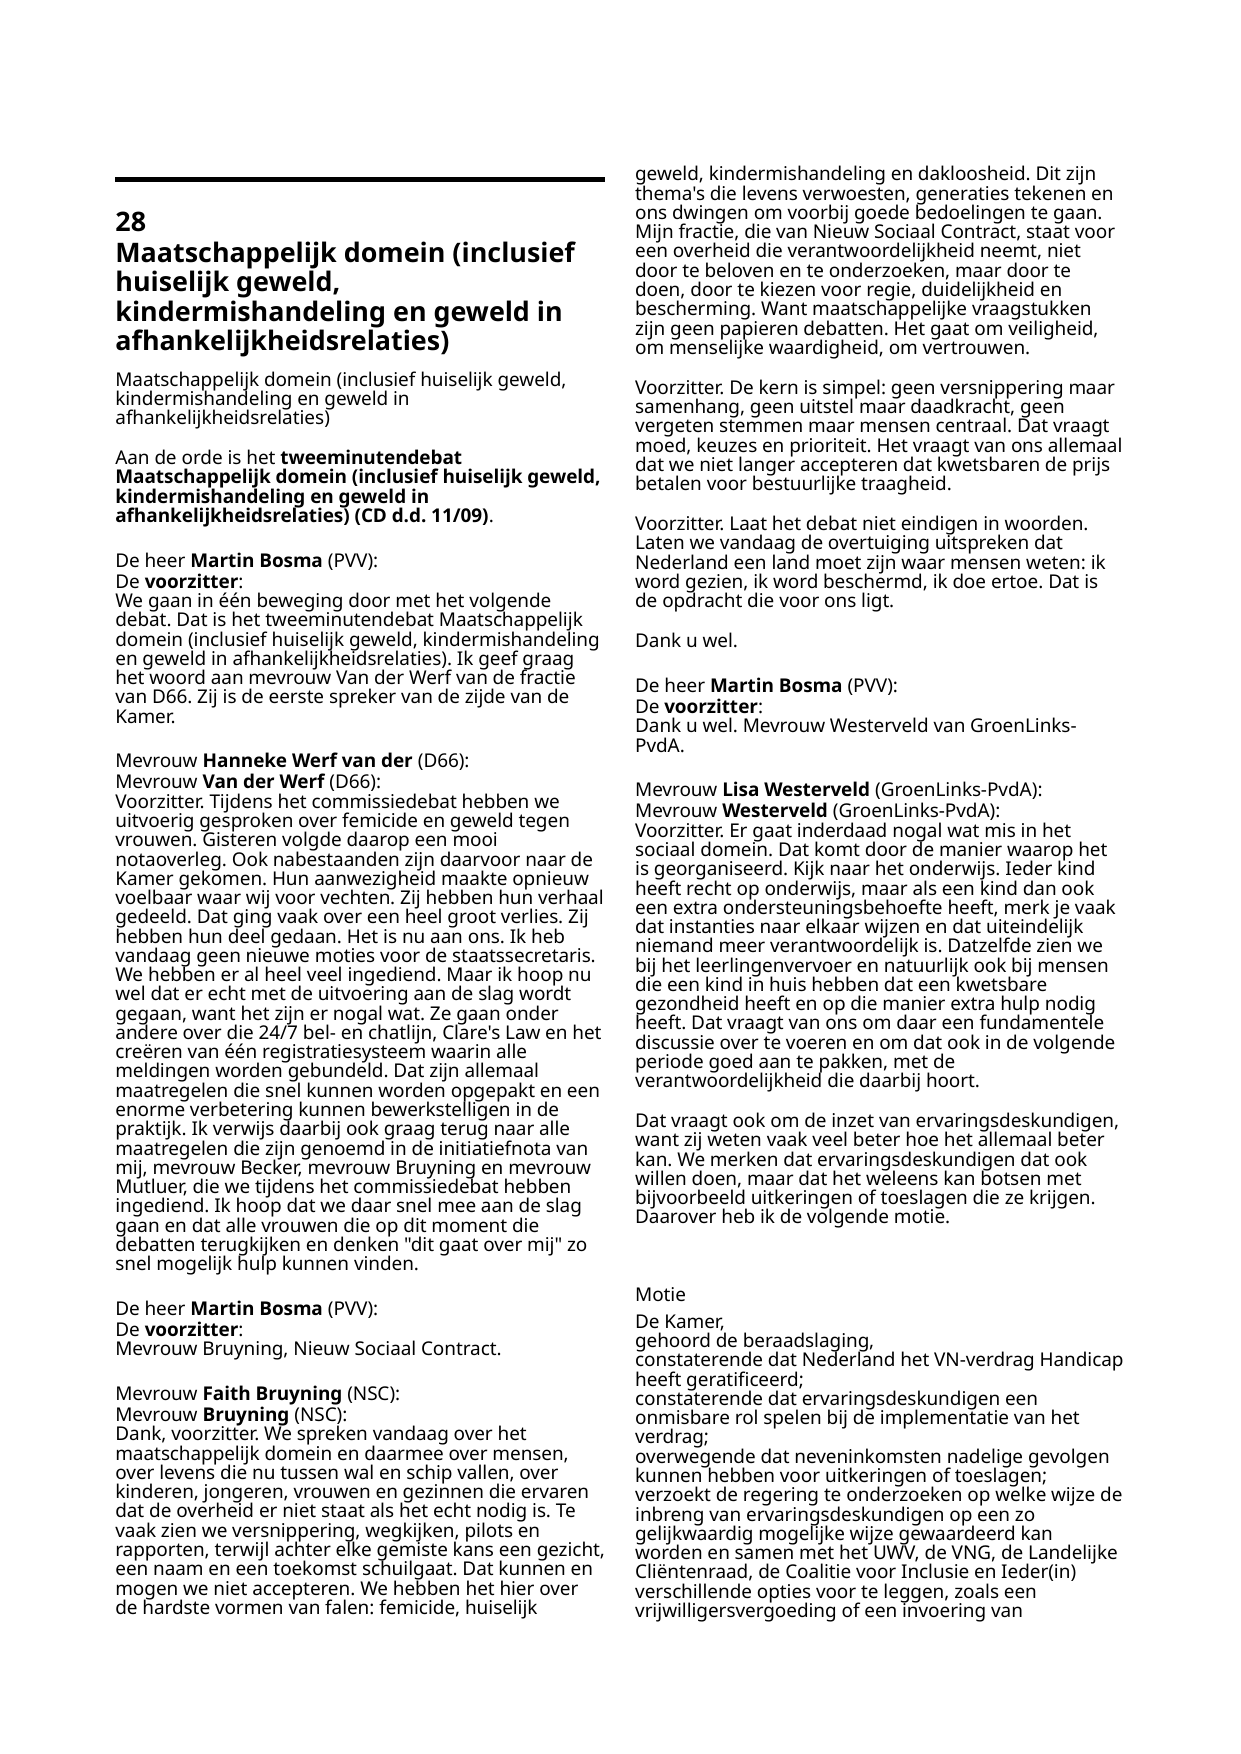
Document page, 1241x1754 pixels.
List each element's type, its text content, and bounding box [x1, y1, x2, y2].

text Voorzitter. Laat het debat niet eindigen in woorden. Laten we vandaag de overtuiging uitspreken dat Nederland een land moet zijn waar mensen weten: ik word gezien, ik word beschermd, ik doe ertoe. Dat is de opdracht die voor ons ligt. [635, 515, 1125, 611]
text Mevrouw Faith Bruyning (NSC): [115, 1380, 605, 1406]
text We gaan in één beweging door met het volgende debat. Dat is het tweeminutendebat Maatschappelijk domein (inclusief huiselijk geweld, kindermishandeling en geweld in afhankelijkheidsrelaties). Ik geef graag het woord aan mevrouw Van der Werf van de fractie van D66. Zij is de eerste spreker van de zijde van de Kamer. [115, 592, 605, 727]
text Mevrouw Hanneke Werf van der (D66): [115, 748, 605, 773]
text Voorzitter. Er gaat inderdaad nogal wat mis in het sociaal domein. Dat komt door de manier waarop het is georganiseerd. Kijk naar het onderwijs. Ieder kind heeft recht op onderwijs, maar als een kind dan ook een extra ondersteuningsbehoefte heeft, merk je vaak dat instanties naar elkaar wijzen en dat uiteindelijk niemand meer verantwoordelijk is. Datzelfde zien we bij het leerlingenvervoer en natuurlijk ook bij mensen die een kind in huis hebben dat een kwetsbare gezondheid heeft en op die manier extra hulp nodig heeft. Dat vraagt van ons om daar een fundamentele discussie over te voeren en om dat ook in de volgende periode goed aan te pakken, met de verantwoordelijkheid die daarbij hoort. [635, 822, 1125, 1091]
text Dank u wel. [635, 632, 1125, 651]
text Dat vraagt ook om de inzet van ervaringsdeskundigen, want zij weten vaak veel beter hoe het allemaal beter kan. We merken dat ervaringsdeskundigen dat ook willen doen, maar dat het weleens kan botsen met bijvoorbeeld uitkeringen of toeslagen die ze krijgen. Daarover heb ik de volgende motie. [635, 1112, 1125, 1228]
text Dank, voorzitter. We spreken vandaag over het maatschappelijk domein en daarmee over mensen, over levens die nu tussen wal en schip vallen, over kinderen, jongeren, vrouwen en gezinnen die ervaren dat de overheid er niet staat als het echt nodig is. Te vaak zien we versnippering, wegkijken, pilots en rapporten, terwijl achter elke gemiste kans een gezicht, een naam en een toekomst schuilgaat. Dat kunnen en mogen we niet accepteren. We hebben het hier over de hardste vormen van falen: femicide, huiselijk [115, 1425, 605, 1618]
text 28 [115, 203, 605, 239]
text Maatschappelijk domein (inclusief huiselijk geweld, kindermishandeling en geweld in afhankelijkheidsrelaties) [115, 371, 605, 428]
text Mevrouw Bruyning, Nieuw Sociaal Contract. [115, 1340, 605, 1359]
text constaterende dat ervaringsdeskundigen een onmisbare rol spelen bij de implementatie van het verdrag; [635, 1390, 1125, 1448]
text De voorzitter: [115, 573, 605, 592]
text Mevrouw Van der Werf (D66): [115, 773, 605, 793]
text De voorzitter: [115, 1321, 605, 1340]
text De heer Martin Bosma (PVV): [115, 547, 605, 573]
text Mevrouw Lisa Westerveld (GroenLinks-PvdA): [635, 777, 1125, 802]
text Dank u wel. Mevrouw Westerveld van GroenLinks-PvdA. [635, 717, 1125, 756]
text Voorzitter. De kern is simpel: geen versnippering maar samenhang, geen uitstel maar daadkracht, geen vergeten stemmen maar mensen centraal. Dat vraagt moed, keuzes en prioriteit. Het vraagt van ons allemaal dat we niet langer accepteren dat kwetsbaren de prijs betalen voor bestuurlijke traagheid. [635, 379, 1125, 494]
text Motie [635, 1281, 1125, 1307]
text Mevrouw Bruyning (NSC): [115, 1406, 605, 1425]
text Aan de orde is het tweeminutendebat Maatschappelijk domein (inclusief huiselijk geweld, kindermishandeling en geweld in afhankelijkheidsrelaties) (CD d.d. 11/09). [115, 449, 605, 526]
text Mevrouw Westerveld (GroenLinks-PvdA): [635, 802, 1125, 822]
text De voorzitter: [635, 698, 1125, 717]
text De heer Martin Bosma (PVV): [115, 1295, 605, 1321]
text De Kamer, [635, 1313, 1125, 1332]
text verzoekt de regering te onderzoeken op welke wijze de inbreng van ervaringsdeskundigen op een zo gelijkwaardig mogelijke wijze gewaardeerd kan worden en samen met het UWV, de VNG, de Landelijke Cliëntenraad, de Coalitie voor Inclusie en Ieder(in) verschillende opties voor te leggen, zoals een vrijwilligersvergoeding of een invoering van [635, 1486, 1125, 1621]
text overwegende dat neveninkomsten nadelige gevolgen kunnen hebben voor uitkeringen of toeslagen; [635, 1448, 1125, 1486]
text Voorzitter. Tijdens het commissiedebat hebben we uitvoerig gesproken over femicide en geweld tegen vrouwen. Gisteren volgde daarop een mooi notaoverleg. Ook nabestaanden zijn daarvoor naar de Kamer gekomen. Hun aanwezigheid maakte opnieuw voelbaar waar wij voor vechten. Zij hebben hun verhaal gedeeld. Dat ging vaak over een heel groot verlies. Zij hebben hun deel gedaan. Het is nu aan ons. Ik heb vandaag geen nieuwe moties voor de staatssecretaris. We hebben er al heel veel ingediend. Maar ik hoop nu wel dat er echt met de uitvoering aan de slag wordt gegaan, want het zijn er nogal wat. Ze gaan onder andere over die 24/7 bel- en chatlijn, Clare's Law en het creëren van één registratiesysteem waarin alle meldingen worden gebundeld. Dat zijn allemaal maatregelen die snel kunnen worden opgepakt en een enorme verbetering kunnen bewerkstelligen in de praktijk. Ik verwijs daarbij ook graag terug naar alle maatregelen die zijn genoemd in de initiatiefnota van mij, mevrouw Becker, mevrouw Bruyning en mevrouw Mutluer, die we tijdens het commissiedebat hebben ingediend. Ik hoop dat we daar snel mee aan de slag gaan en dat alle vrouwen die op dit moment die debatten terugkijken en denken "dit gaat over mij" zo snel mogelijk hulp kunnen vinden. [115, 793, 605, 1274]
text geweld, kindermishandeling en dakloosheid. Dit zijn thema's die levens verwoesten, generaties tekenen en ons dwingen om voorbij goede bedoelingen te gaan. Mijn fractie, die van Nieuw Sociaal Contract, staat voor een overheid die verantwoordelijkheid neemt, niet door te beloven en te onderzoeken, maar door te doen, door te kiezen voor regie, duidelijkheid en bescherming. Want maatschappelijke vraagstukken zijn geen papieren debatten. Het gaat om veiligheid, om menselijke waardigheid, om vertrouwen. [635, 165, 1125, 358]
text constaterende dat Nederland het VN-verdrag Handicap heeft geratificeerd; [635, 1351, 1125, 1390]
text De heer Martin Bosma (PVV): [635, 672, 1125, 698]
text Maatschappelijk domein (inclusief huiselijk geweld, kindermishandeling en geweld in afhankelijkheidsrelaties) [115, 239, 605, 371]
text gehoord de beraadslaging, [635, 1332, 1125, 1351]
